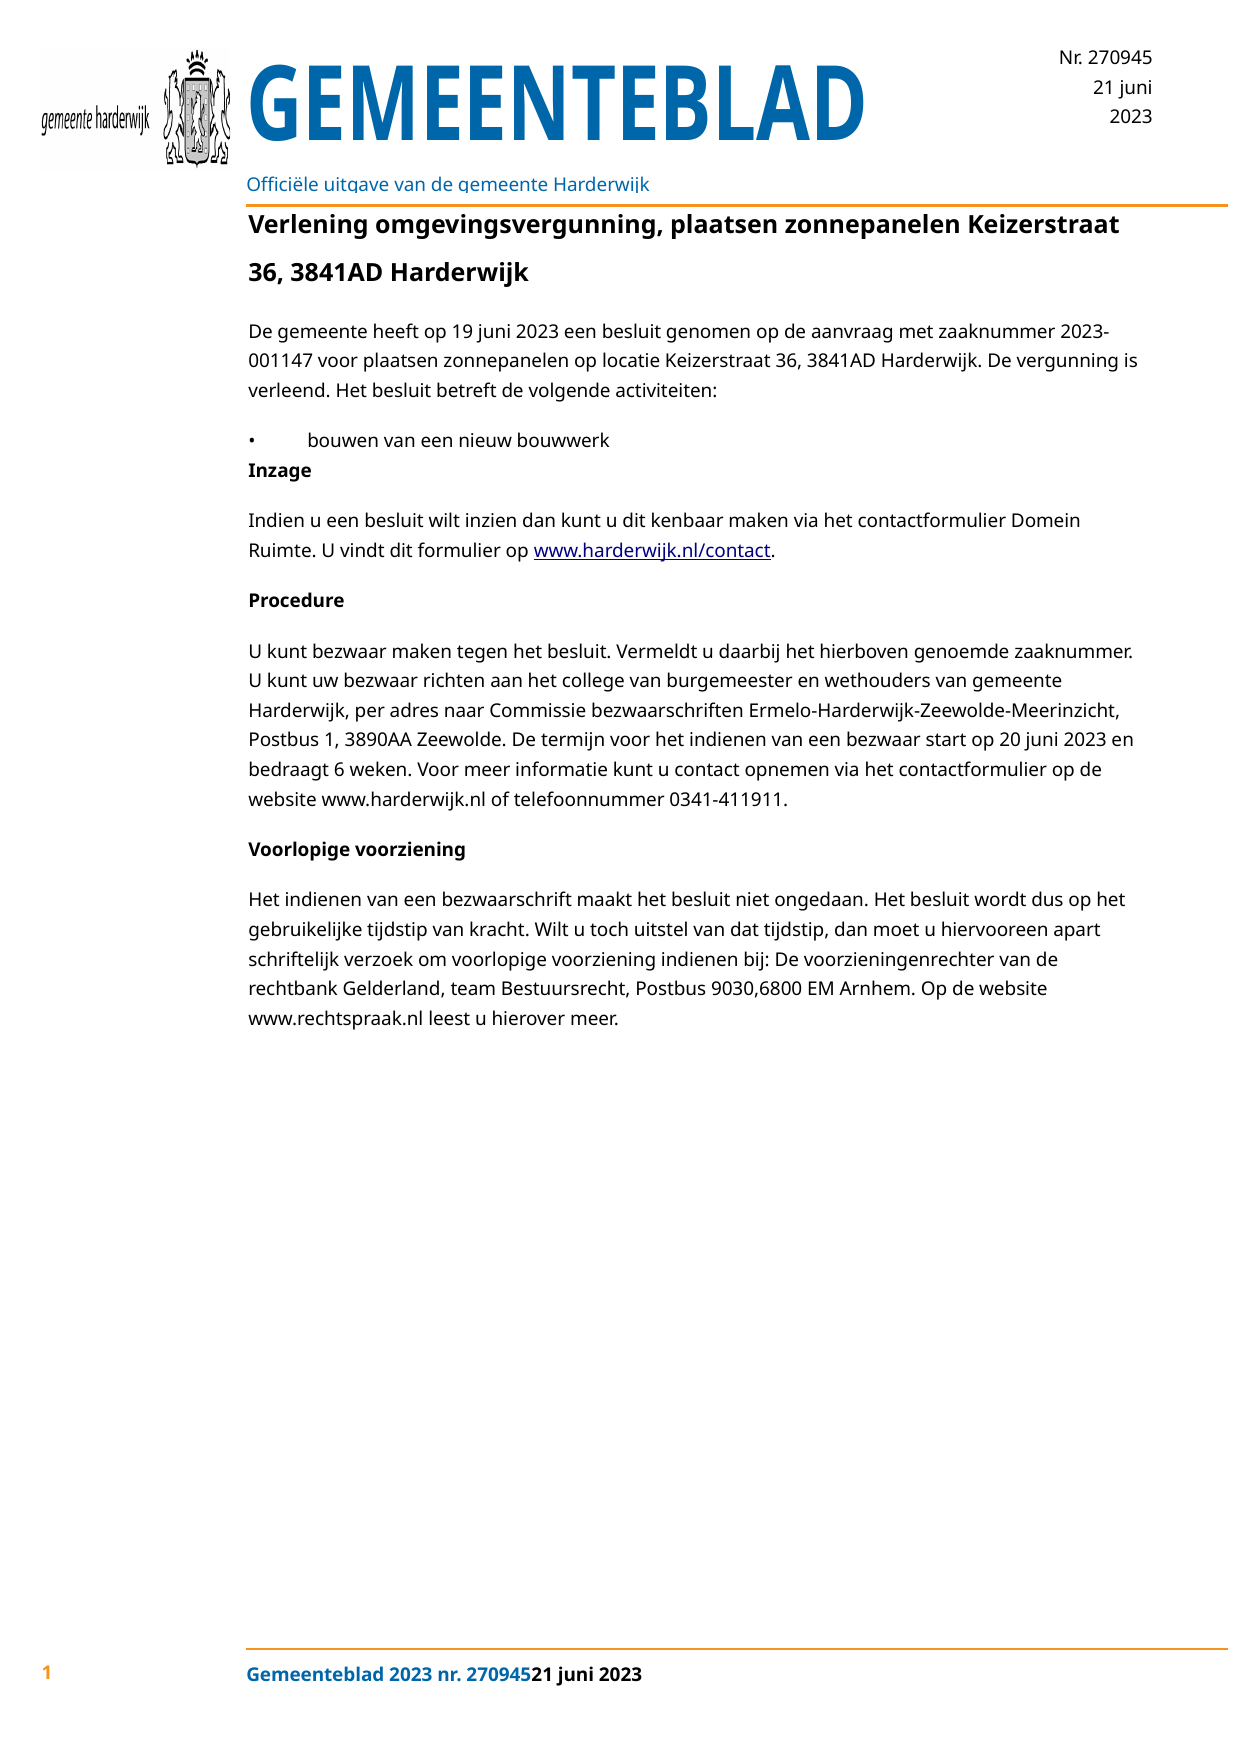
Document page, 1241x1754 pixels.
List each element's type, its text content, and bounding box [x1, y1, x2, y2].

list bouwen van een nieuw bouwwerk [248, 427, 1152, 453]
text Indien u een besluit wilt inzien dan kunt u dit kenbaar maken via het contactformulier Domein Ruimte. U vindt dit formulier op www.harderwijk.nl/contact. [248, 507, 1152, 563]
text U kunt bezwaar maken tegen het besluit. Vermeldt u daarbij het hierboven genoemde zaaknummer. U kunt uw bezwaar richten aan het college van burgemeester en wethouders van gemeente Harderwijk, per adres naar Commissie bezwaarschriften Ermelo-Harderwijk-Zeewolde-Meerinzicht, Postbus 1, 3890AA Zeewolde. De termijn voor het indienen van een bezwaar start op 20 juni 2023 en bedraagt 6 weken. Voor meer informatie kunt u contact opnemen via het contactformulier op de website www.harderwijk.nl of telefoonnummer 0341-411911. [248, 638, 1152, 812]
text Het indienen van een bezwaarschrift maakt het besluit niet ongedaan. Het besluit wordt dus op het gebruikelijke tijdstip van kracht. Wilt u toch uitstel van dat tijdstip, dan moet u hiervooreen apart schriftelijk verzoek om voorlopige voorziening indienen bij: De voorzieningenrechter van de rechtbank Gelderland, team Bestuursrecht, Postbus 9030,6800 EM Arnhem. Op de website www.rechtspraak.nl leest u hierover meer. [248, 887, 1152, 1031]
picture [41, 47, 231, 172]
text De gemeente heeft op 19 juni 2023 een besluit genomen op de aanvraag met zaaknummer 2023-001147 voor plaatsen zonnepanelen op locatie Keizerstraat 36, 3841AD Harderwijk. De vergunning is verleend. Het besluit betreft de volgende activiteiten: [248, 318, 1152, 403]
text Verlening omgevingsvergunning, plaatsen zonnepanelen Keizerstraat 36, 3841AD Harderwijk [248, 207, 1152, 288]
text Inzage [248, 457, 1152, 483]
text Voorlopige voorziening [248, 836, 1152, 862]
text Procedure [248, 587, 1152, 613]
